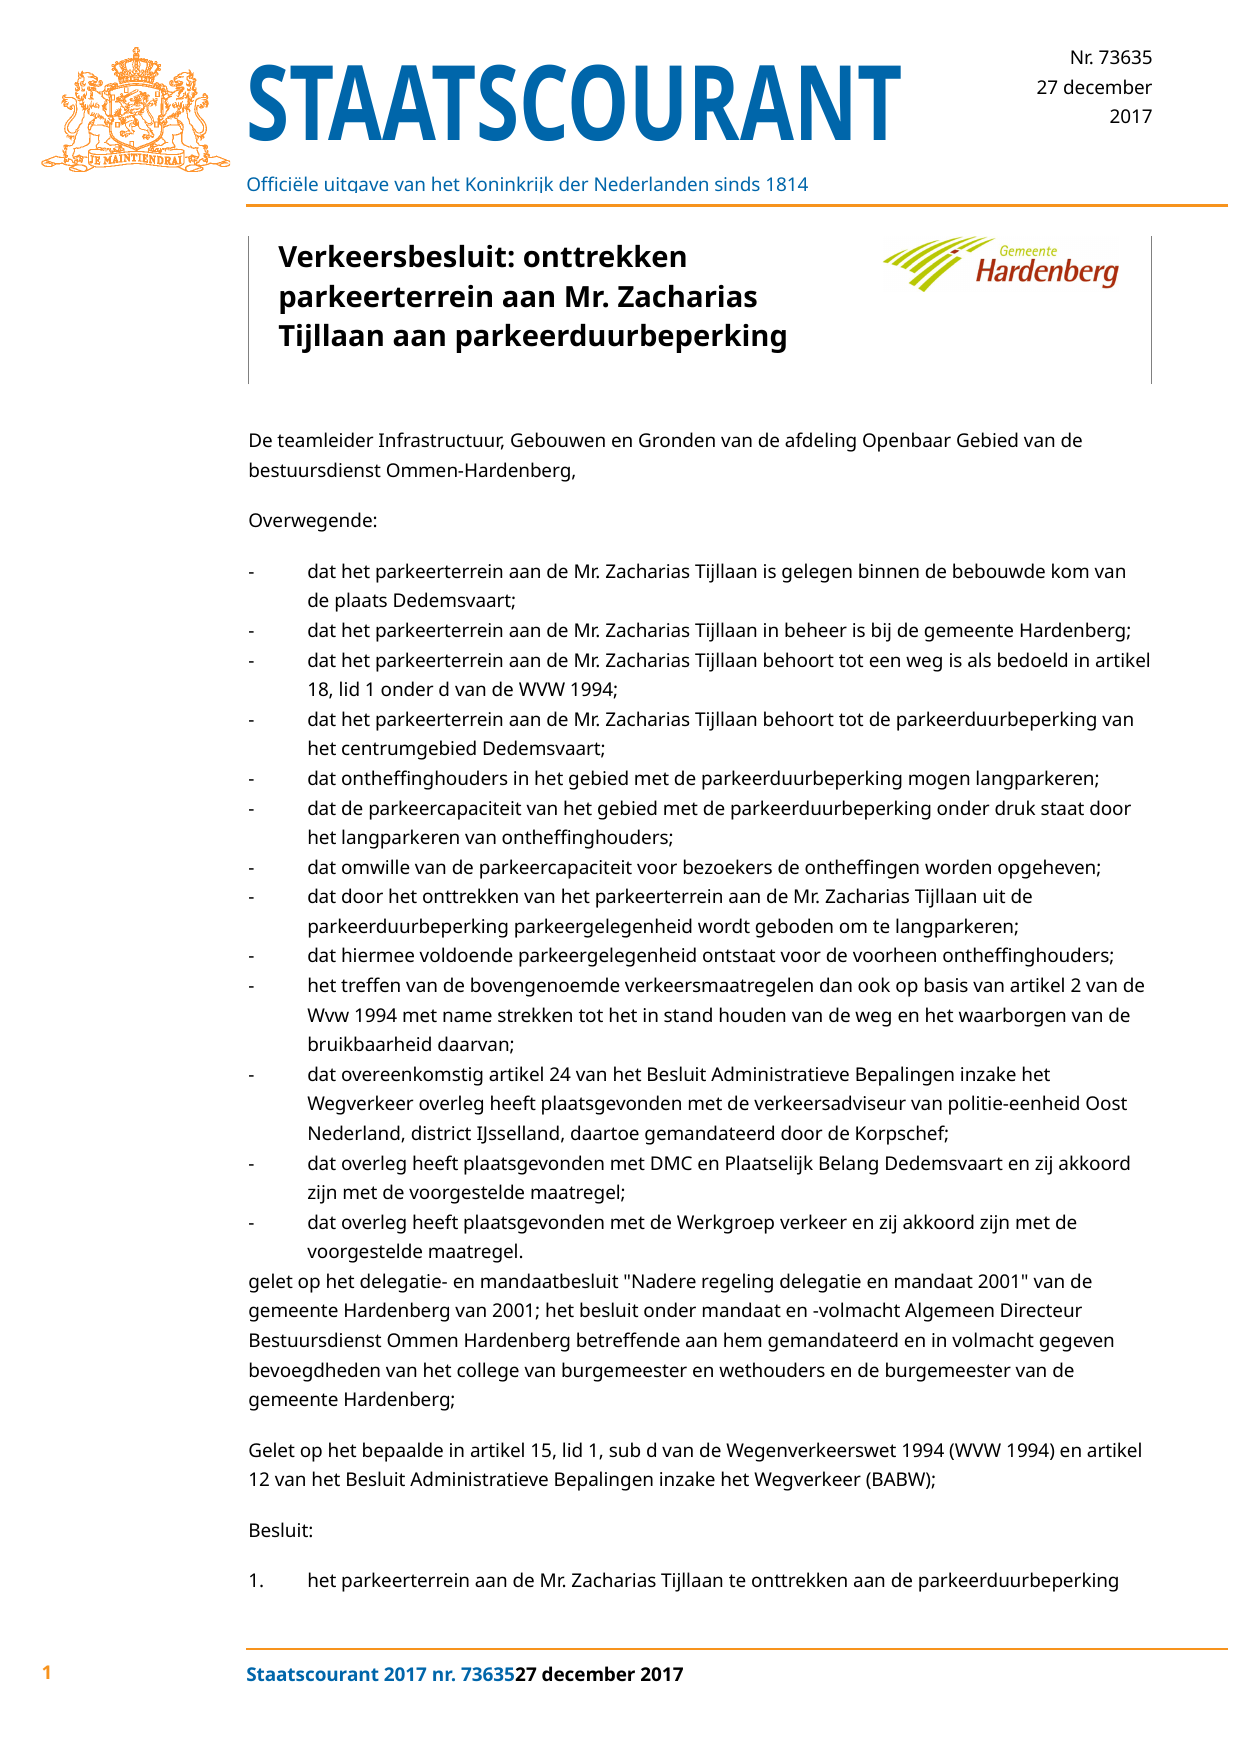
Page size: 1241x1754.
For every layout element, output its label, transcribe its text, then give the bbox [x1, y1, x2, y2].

list dat het parkeerterrein aan de Mr. Zacharias Tijllaan is gelegen binnen de bebouwde kom van de plaats Dedemsvaart; [248, 558, 1152, 613]
table_header Verkeersbesluit: onttrekken parkeerterrein aan Mr. Zacharias Tijllaan aan parkeerduurbeperking [249, 236, 850, 384]
text gelet op het delegatie- en mandaatbesluit "Nadere regeling delegatie en mandaat 2001" van de gemeente Hardenberg van 2001; het besluit onder mandaat en -volmacht Algemeen Directeur Bestuursdienst Ommen Hardenberg betreffende aan hem gemandateerd en in volmacht gegeven bevoegdheden van het college van burgemeester en wethouders en de burgemeester van de gemeente Hardenberg; [248, 1268, 1152, 1412]
list dat de parkeercapaciteit van het gebied met de parkeerduurbeperking onder druk staat door het langparkeren van ontheffinghouders; [248, 795, 1152, 850]
list dat ontheffinghouders in het gebied met de parkeerduurbeperking mogen langparkeren; [248, 765, 1152, 791]
list dat het parkeerterrein aan de Mr. Zacharias Tijllaan behoort tot een weg is als bedoeld in artikel 18, lid 1 onder d van de WVW 1994; [248, 647, 1152, 702]
list dat overleg heeft plaatsgevonden met de Werkgroep verkeer en zij akkoord zijn met de voorgestelde maatregel. [248, 1209, 1152, 1264]
list dat door het onttrekken van het parkeerterrein aan de Mr. Zacharias Tijllaan uit de parkeerduurbeperking parkeergelegenheid wordt geboden om te langparkeren; [248, 883, 1152, 939]
list het treffen van de bovengenoemde verkeersmaatregelen dan ook op basis van artikel 2 van de Wvw 1994 met name strekken tot het in stand houden van de weg en het waarborgen van de bruikbaarheid daarvan; [248, 972, 1152, 1057]
list dat het parkeerterrein aan de Mr. Zacharias Tijllaan behoort tot de parkeerduurbeperking van het centrumgebied Dedemsvaart; [248, 706, 1152, 761]
text Gelet op het bepaalde in artikel 15, lid 1, sub d van de Wegenverkeerswet 1994 (WVW 1994) en artikel 12 van het Besluit Administratieve Bepalingen inzake het Wegverkeer (BABW); [248, 1437, 1152, 1492]
list dat hiermee voldoende parkeergelegenheid ontstaat voor de voorheen ontheffinghouders; [248, 943, 1152, 968]
list dat overleg heeft plaatsgevonden met DMC en Plaatselijk Belang Dedemsvaart en zij akkoord zijn met de voorgestelde maatregel; [248, 1150, 1152, 1205]
picture [882, 236, 1119, 292]
list het parkeerterrein aan de Mr. Zacharias Tijllaan te onttrekken aan de parkeerduurbeperking [248, 1567, 1152, 1593]
list dat omwille van de parkeercapaciteit voor bezoekers de ontheffingen worden opgeheven; [248, 854, 1152, 879]
picture [41, 47, 231, 172]
text Besluit: [248, 1517, 1152, 1542]
list dat het parkeerterrein aan de Mr. Zacharias Tijllaan in beheer is bij de gemeente Hardenberg; [248, 617, 1152, 643]
list dat overeenkomstig artikel 24 van het Besluit Administratieve Bepalingen inzake het Wegverkeer overleg heeft plaatsgevonden met de verkeersadviseur van politie-eenheid Oost Nederland, district IJsselland, daartoe gemandateerd door de Korpschef; [248, 1061, 1152, 1146]
text Overwegende: [248, 508, 1152, 533]
table_header [850, 236, 1151, 384]
text De teamleider Infrastructuur, Gebouwen en Gronden van de afdeling Openbaar Gebied van de bestuursdienst Ommen-Hardenberg, [248, 428, 1152, 483]
